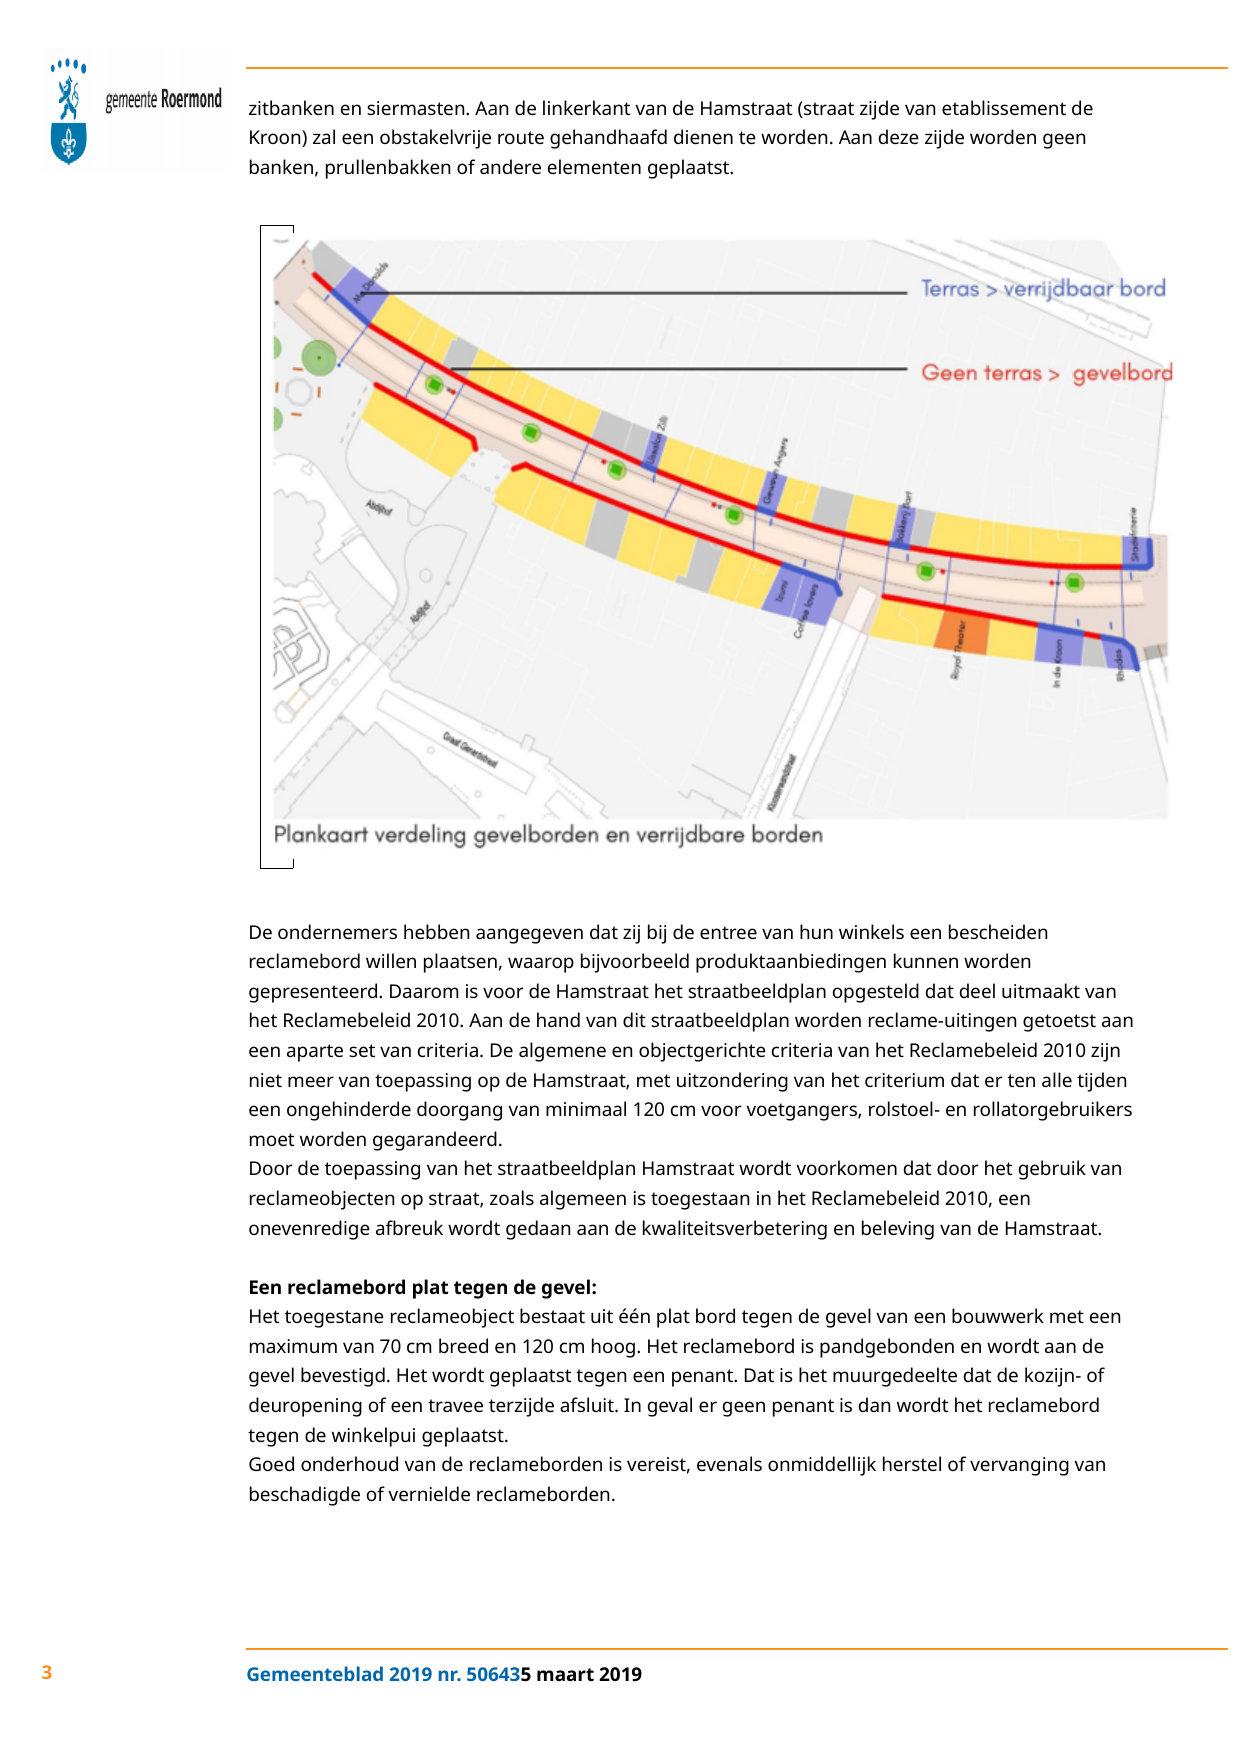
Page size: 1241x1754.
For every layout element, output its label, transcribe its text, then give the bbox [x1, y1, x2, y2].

text Goed onderhoud van de reclameborden is vereist, evenals onmiddellijk herstel of vervanging van beschadigde of vernielde reclameborden. [248, 1451, 1152, 1507]
text zitbanken en siermasten. Aan de linkerkant van de Hamstraat (straat zijde van etablissement de Kroon) zal een obstakelvrije route gehandhaafd dienen te worden. Aan deze zijde worden geen banken, prullenbakken of andere elementen geplaatst. [248, 95, 1152, 180]
text Door de toepassing van het straatbeeldplan Hamstraat wordt voorkomen dat door het gebruik van reclameobjecten op straat, zoals algemeen is toegestaan in het Reclamebeleid 2010, een onevenredige afbreuk wordt gedaan aan de kwaliteitsverbetering en beleving van de Hamstraat. [248, 1156, 1152, 1241]
text Het toegestane reclameobject bestaat uit één plat bord tegen de gevel van een bouwwerk met een maximum van 70 cm breed en 120 cm hoog. Het reclamebord is pandgebonden en wordt aan de gevel bevestigd. Het wordt geplaatst tegen een penant. Dat is het muurgedeelte dat de kozijn- of deuropening of een travee terzijde afsluit. In geval er geen penant is dan wordt het reclamebord tegen de winkelpui geplaatst. [248, 1303, 1152, 1448]
text De ondernemers hebben aangegeven dat zij bij de entree van hun winkels een bescheiden reclamebord willen plaatsen, waarop bijvoorbeeld produktaanbiedingen kunnen worden gepresenteerd. Daarom is voor de Hamstraat het straatbeeldplan opgesteld dat deel uitmaakt van [248, 919, 1152, 1004]
picture [268, 233, 1173, 859]
text het Reclamebeleid 2010. Aan de hand van dit straatbeeldplan worden reclame-uitingen getoetst aan een aparte set van criteria. De algemene en objectgerichte criteria van het Reclamebeleid 2010 zijn niet meer van toepassing op de Hamstraat, met uitzondering van het criterium dat er ten alle tijden een ongehinderde doorgang van minimaal 120 cm voor voetgangers, rolstoel- en rollatorgebruikers moet worden gegarandeerd. [248, 1008, 1152, 1152]
picture [41, 47, 231, 172]
text Een reclamebord plat tegen de gevel: [248, 1274, 1152, 1300]
